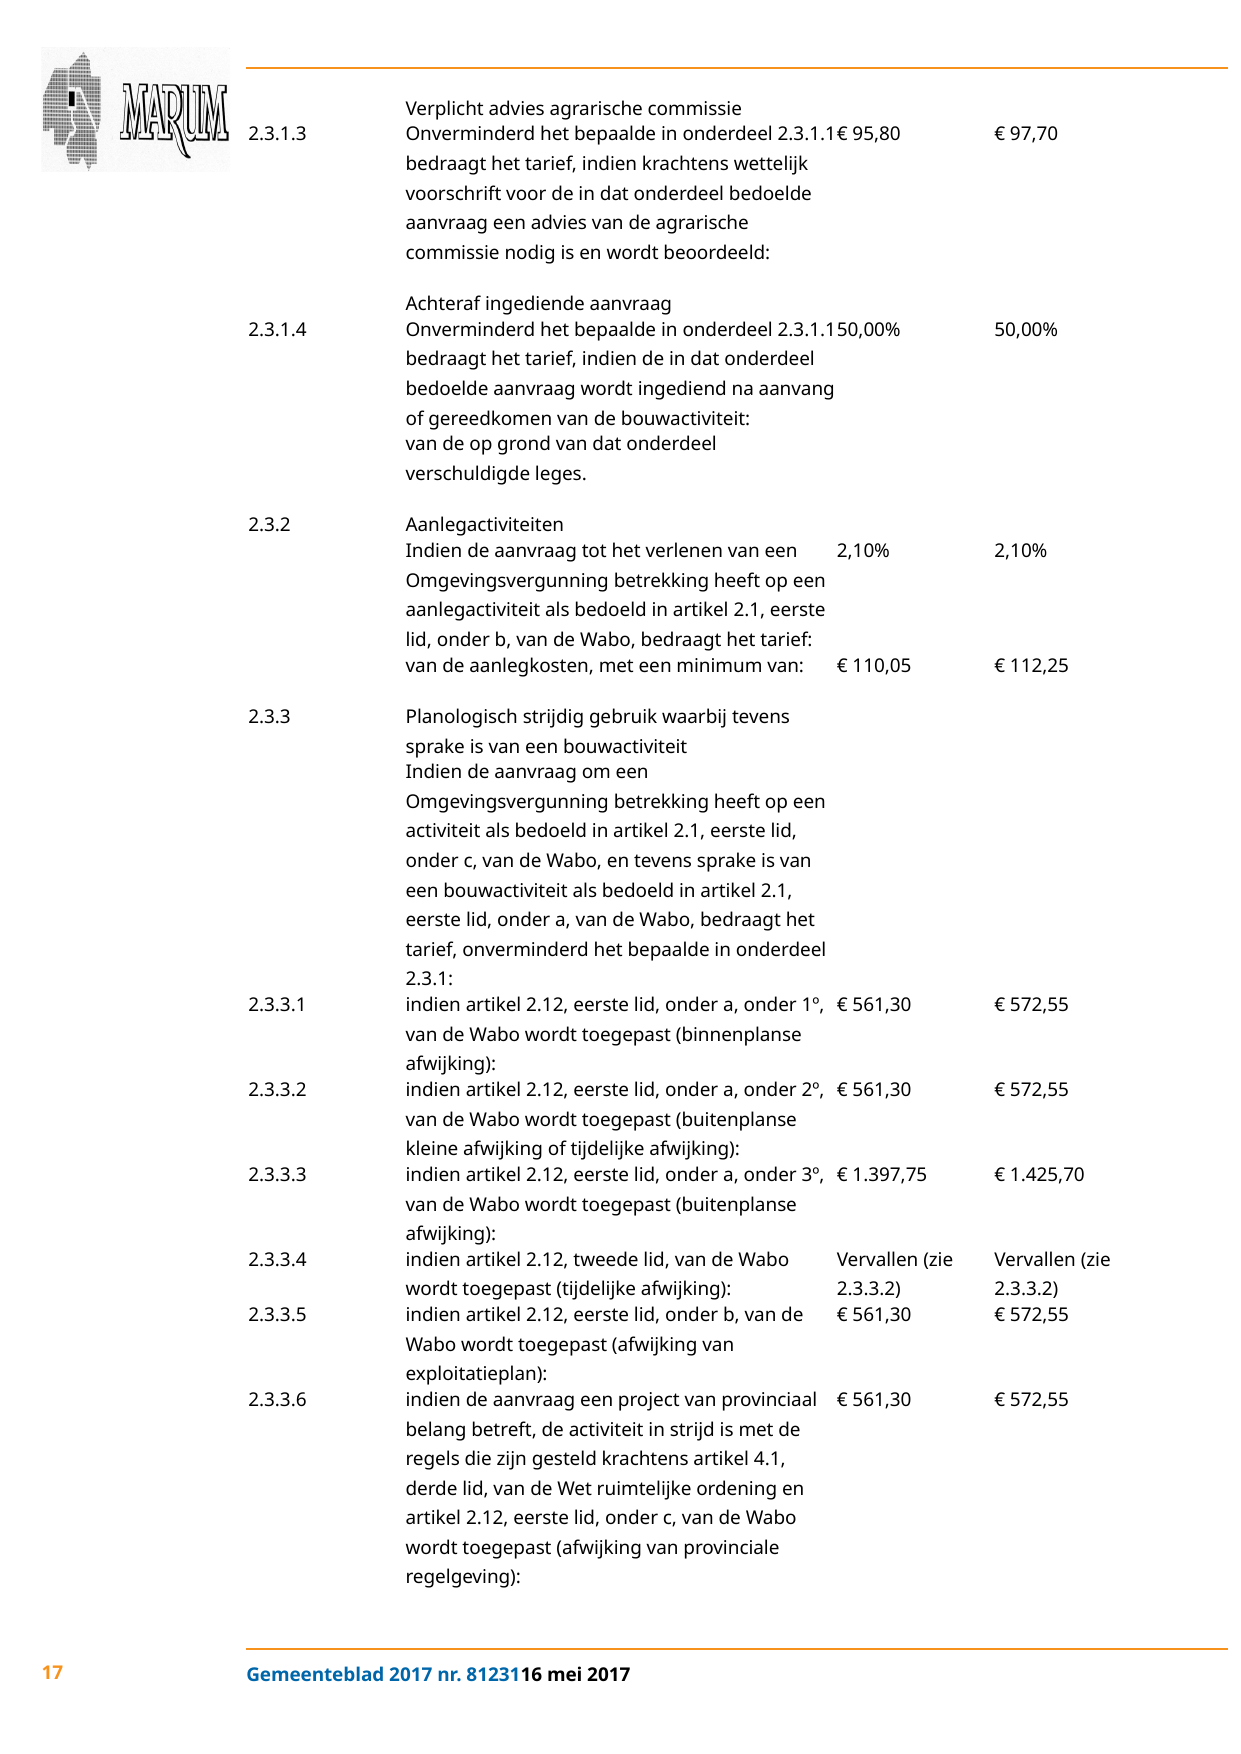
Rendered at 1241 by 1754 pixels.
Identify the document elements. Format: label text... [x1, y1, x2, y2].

table_cell [248, 678, 405, 703]
table_cell Achteraf ingediende aanvraag [405, 290, 837, 316]
table_cell indien artikel 2.12, eerste lid, onder a, onder 2º, van de Wabo wordt toegepast (buitenplanse kleine afwijking of tijdelijke afwijking): [405, 1076, 837, 1161]
table_cell [994, 290, 1152, 316]
table_cell 2.3.3.5 [248, 1301, 405, 1386]
table_cell € 572,55 [994, 1386, 1152, 1589]
picture [41, 47, 231, 172]
table_cell € 110,05 [837, 652, 994, 677]
table_cell 2.3.1.4 [248, 316, 405, 431]
table_cell Planologisch strijdig gebruik waarbij tevens sprake is van een bouwactiviteit [405, 703, 837, 758]
table_cell [837, 290, 994, 316]
table_cell indien artikel 2.12, eerste lid, onder a, onder 3º, van de Wabo wordt toegepast (buitenplanse afwijking): [405, 1161, 837, 1246]
table_cell [248, 265, 405, 290]
table_cell [994, 703, 1152, 758]
table_cell [248, 759, 405, 991]
table_cell indien artikel 2.12, eerste lid, onder a, onder 1º, van de Wabo wordt toegepast (binnenplanse afwijking): [405, 991, 837, 1076]
table_cell Vervallen (zie 2.3.3.2) [994, 1246, 1152, 1301]
table_cell € 1.397,75 [837, 1161, 994, 1246]
table_cell van de op grond van dat onderdeel verschuldigde leges. [405, 431, 837, 486]
table_cell Indien de aanvraag tot het verlenen van een Omgevingsvergunning betrekking heeft op een aanlegactiviteit als bedoeld in artikel 2.1, eerste lid, onder b, van de Wabo, bedraagt het tarief: [405, 537, 837, 652]
table_cell 2.3.1.3 [248, 121, 405, 264]
table_cell 50,00% [994, 316, 1152, 431]
table_cell [994, 95, 1152, 121]
table_cell [837, 703, 994, 758]
table_cell Onverminderd het bepaalde in onderdeel 2.3.1.1 bedraagt het tarief, indien krachtens wettelijk voorschrift voor de in dat onderdeel bedoelde aanvraag een advies van de agrarische commissie nodig is en wordt beoordeeld: [405, 121, 837, 264]
table_cell 2,10% [994, 537, 1152, 652]
table_cell Verplicht advies agrarische commissie [405, 95, 837, 121]
table_cell [837, 759, 994, 991]
table_cell [994, 678, 1152, 703]
table_cell [405, 678, 837, 703]
table_cell Onverminderd het bepaalde in onderdeel 2.3.1.1 bedraagt het tarief, indien de in dat onderdeel bedoelde aanvraag wordt ingediend na aanvang of gereedkomen van de bouwactiviteit: [405, 316, 837, 431]
table_cell indien artikel 2.12, tweede lid, van de Wabo wordt toegepast (tijdelijke afwijking): [405, 1246, 837, 1301]
table_cell [248, 652, 405, 677]
table_cell 2.3.3.1 [248, 991, 405, 1076]
table_cell € 97,70 [994, 121, 1152, 264]
table_cell indien de aanvraag een project van provinciaal belang betreft, de activiteit in strijd is met de regels die zijn gesteld krachtens artikel 4.1, derde lid, van de Wet ruimtelijke ordening en artikel 2.12, eerste lid, onder c, van de Wabo wordt toegepast (afwijking van provinciale regelgeving): [405, 1386, 837, 1589]
table_cell [248, 486, 405, 512]
table_cell 2.3.3.3 [248, 1161, 405, 1246]
table_cell van de aanlegkosten, met een minimum van: [405, 652, 837, 677]
table_cell [248, 95, 405, 121]
table_cell [994, 759, 1152, 991]
table_cell [837, 95, 994, 121]
table_cell € 561,30 [837, 991, 994, 1076]
table_cell [837, 678, 994, 703]
table_cell 2.3.3.4 [248, 1246, 405, 1301]
table_cell [405, 486, 837, 512]
table_cell [248, 290, 405, 316]
table_cell [405, 265, 837, 290]
table_cell 2,10% [837, 537, 994, 652]
table_cell € 561,30 [837, 1386, 994, 1589]
table_cell € 1.425,70 [994, 1161, 1152, 1246]
table_cell [837, 431, 994, 486]
table_cell € 572,55 [994, 1301, 1152, 1386]
table_cell [994, 512, 1152, 537]
table_cell Vervallen (zie 2.3.3.2) [837, 1246, 994, 1301]
table_cell Aanlegactiviteiten [405, 512, 837, 537]
table_cell 2.3.3.2 [248, 1076, 405, 1161]
table_cell 50,00% [837, 316, 994, 431]
table_cell [994, 265, 1152, 290]
table_cell indien artikel 2.12, eerste lid, onder b, van de Wabo wordt toegepast (afwijking van exploitatieplan): [405, 1301, 837, 1386]
table_cell [248, 431, 405, 486]
table_cell [837, 512, 994, 537]
table_cell € 561,30 [837, 1301, 994, 1386]
table_cell € 572,55 [994, 991, 1152, 1076]
table_cell € 95,80 [837, 121, 994, 264]
table_cell 2.3.3.6 [248, 1386, 405, 1589]
table_cell 2.3.2 [248, 512, 405, 537]
table_cell € 112,25 [994, 652, 1152, 677]
table_cell 2.3.3 [248, 703, 405, 758]
table_cell € 561,30 [837, 1076, 994, 1161]
table_cell [837, 486, 994, 512]
table_cell € 572,55 [994, 1076, 1152, 1161]
table_cell [837, 265, 994, 290]
table_cell [248, 537, 405, 652]
table_cell [994, 486, 1152, 512]
table_cell [994, 431, 1152, 486]
table_cell Indien de aanvraag om een Omgevingsvergunning betrekking heeft op een activiteit als bedoeld in artikel 2.1, eerste lid, onder c, van de Wabo, en tevens sprake is van een bouwactiviteit als bedoeld in artikel 2.1, eerste lid, onder a, van de Wabo, bedraagt het tarief, onverminderd het bepaalde in onderdeel 2.3.1: [405, 759, 837, 991]
